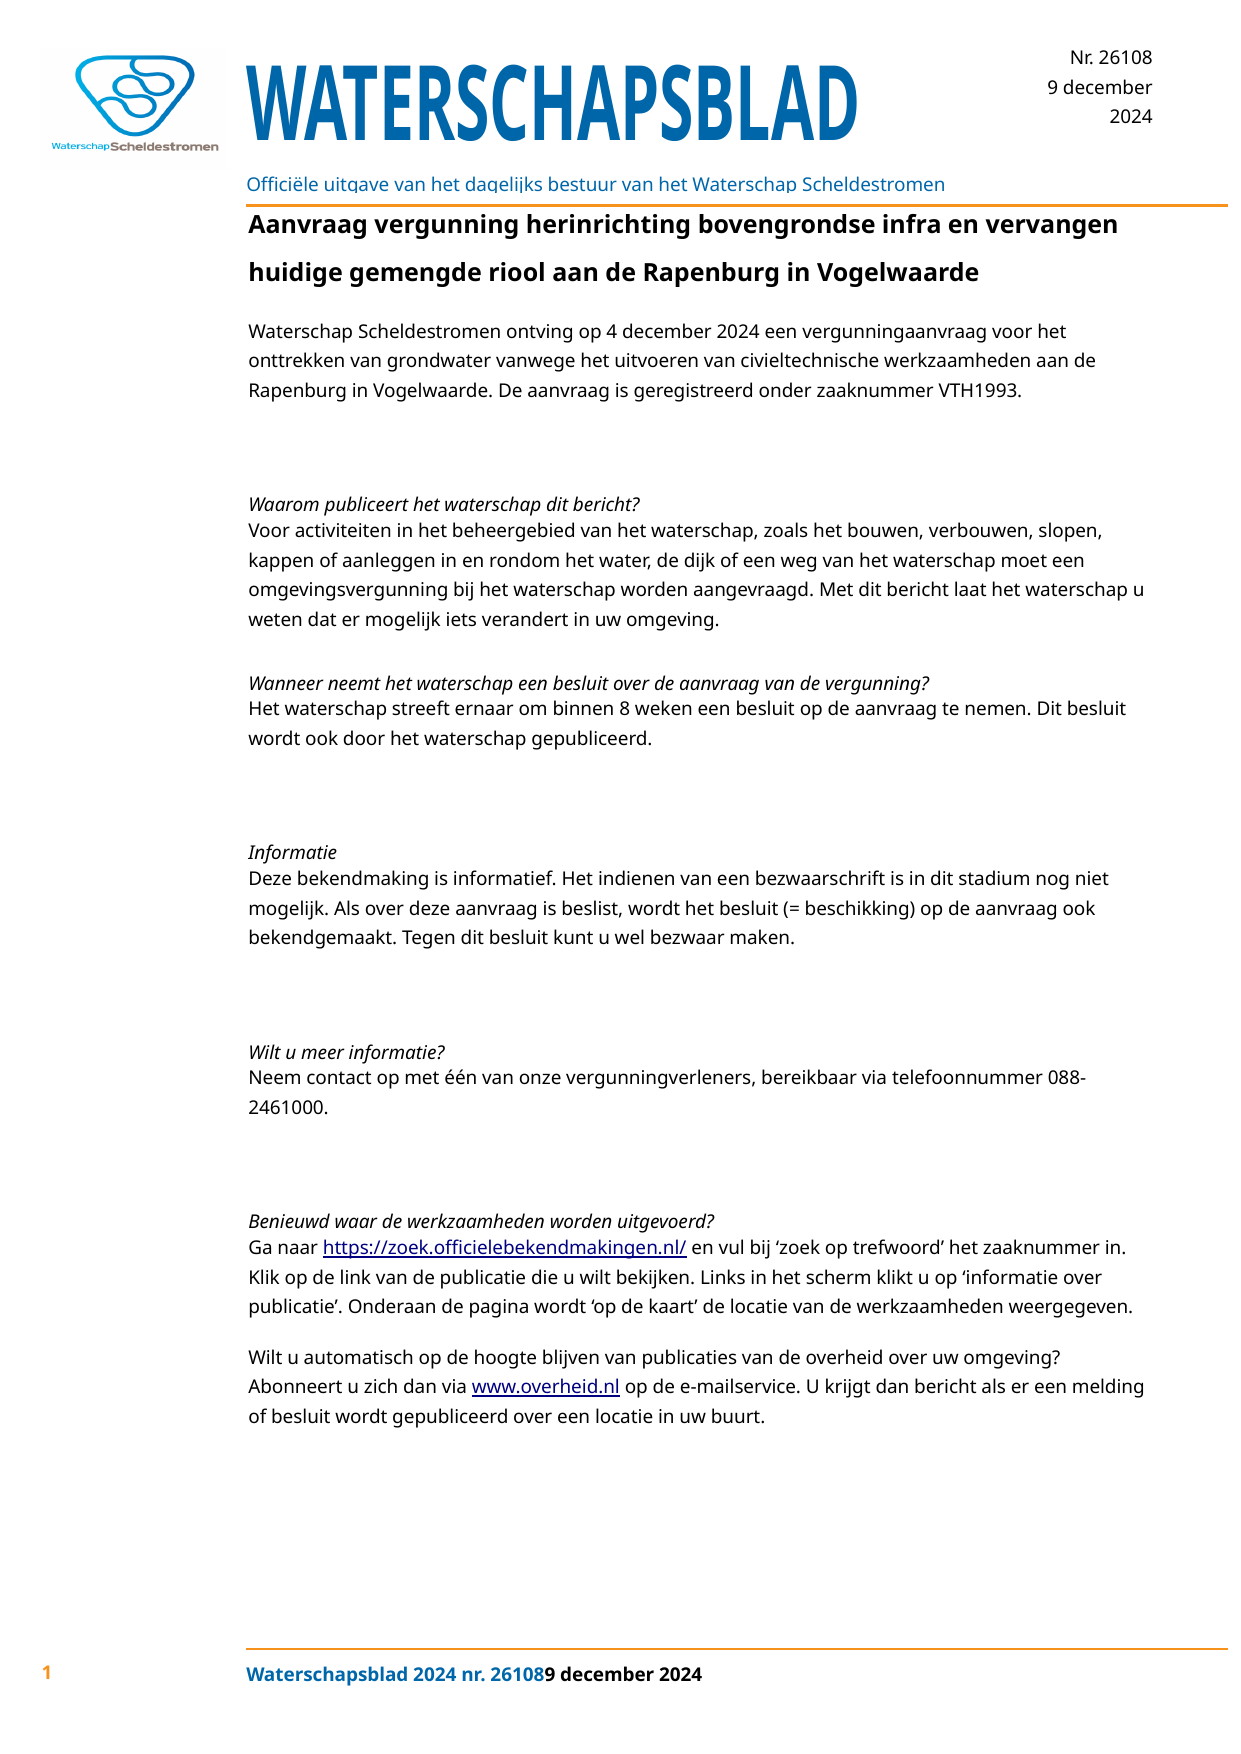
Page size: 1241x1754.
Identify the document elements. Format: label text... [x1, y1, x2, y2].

text Deze bekendmaking is informatief. Het indienen van een bezwaarschrift is in dit stadium nog niet mogelijk. Als over deze aanvraag is beslist, wordt het besluit (= beschikking) op de aanvraag ook bekendgemaakt. Tegen dit besluit kunt u wel bezwaar maken. [248, 865, 1152, 950]
text Waarom publiceert het waterschap dit bericht? [248, 491, 1152, 517]
text Aanvraag vergunning herinrichting bovengrondse infra en vervangen huidige gemengde riool aan de Rapenburg in Vogelwaarde [248, 207, 1152, 288]
text Waterschap Scheldestromen ontving op 4 december 2024 een vergunningaanvraag voor het onttrekken van grondwater vanwege het uitvoeren van civieltechnische werkzaamheden aan de Rapenburg in Vogelwaarde. De aanvraag is geregistreerd onder zaaknummer VTH1993. [248, 318, 1152, 403]
text Wanneer neemt het waterschap een besluit over de aanvraag van de vergunning? [248, 670, 1152, 696]
text Ga naar https://zoek.officielebekendmakingen.nl/ en vul bij ‘zoek op trefwoord’ het zaaknummer in. Klik op de link van de publicatie die u wilt bekijken. Links in het scherm klikt u op ‘informatie over publicatie’. Onderaan de pagina wordt ‘op de kaart’ de locatie van de werkzaamheden weergegeven. [248, 1234, 1152, 1319]
text Informatie [248, 839, 1152, 865]
text Neem contact op met één van onze vergunningverleners, bereikbaar via telefoonnummer 088-2461000. [248, 1064, 1152, 1120]
text Wilt u meer informatie? [248, 1039, 1152, 1064]
text Het waterschap streeft ernaar om binnen 8 weken een besluit op de aanvraag te nemen. Dit besluit wordt ook door het waterschap gepubliceerd. [248, 696, 1152, 751]
text Wilt u automatisch op de hoogte blijven van publicaties van de overheid over uw omgeving? Abonneert u zich dan via www.overheid.nl op de e-mailservice. U krijgt dan bericht als er een melding of besluit wordt gepubliceerd over een locatie in uw buurt. [248, 1344, 1152, 1429]
text Voor activiteiten in het beheergebied van het waterschap, zoals het bouwen, verbouwen, slopen, kappen of aanleggen in en rondom het water, de dijk of een weg van het waterschap moet een omgevingsvergunning bij het waterschap worden aangevraagd. Met dit bericht laat het waterschap u weten dat er mogelijk iets verandert in uw omgeving. [248, 517, 1152, 632]
text Benieuwd waar de werkzaamheden worden uitgevoerd? [248, 1208, 1152, 1234]
picture [41, 47, 231, 172]
